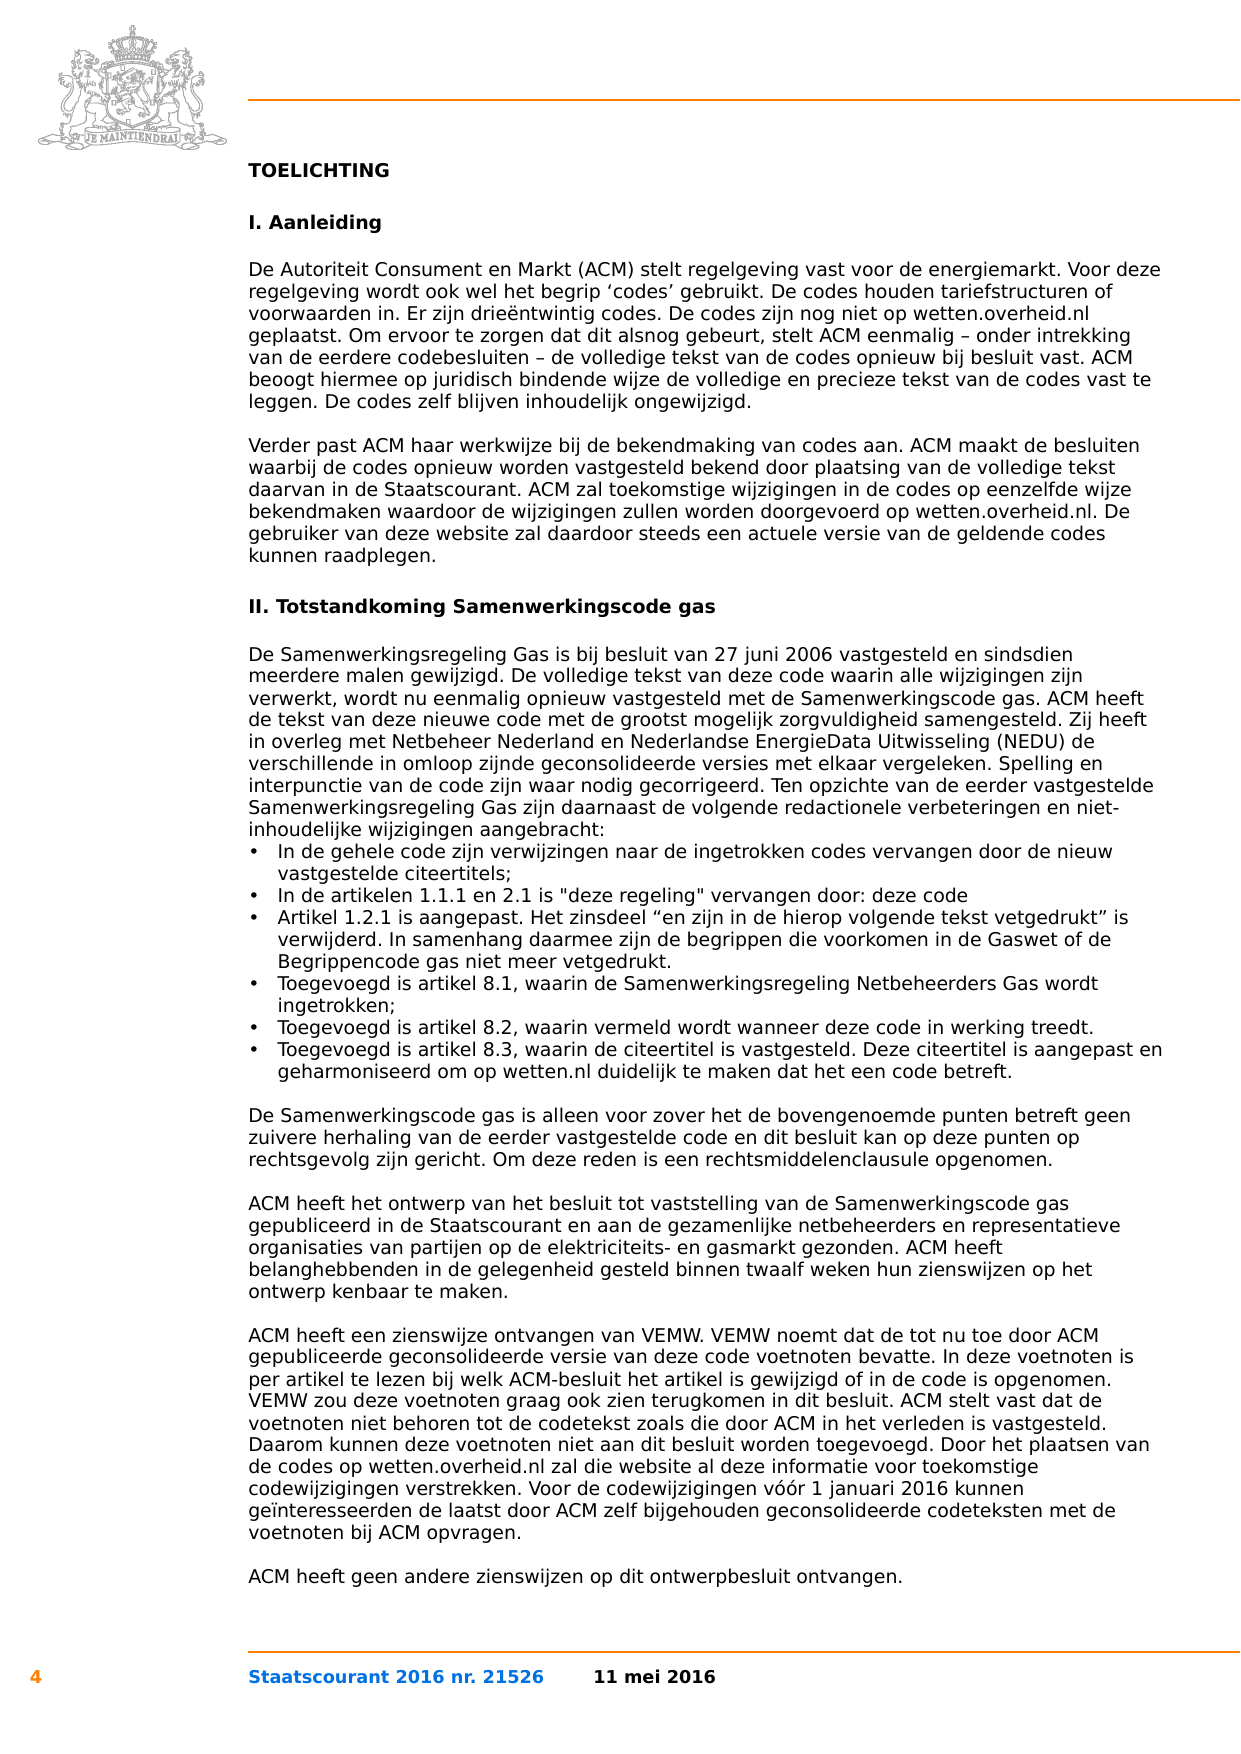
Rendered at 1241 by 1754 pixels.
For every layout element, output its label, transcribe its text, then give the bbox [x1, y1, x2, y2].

text • Toegevoegd is artikel 8.2, waarin vermeld wordt wanneer deze code in werking treedt. [248, 1017, 1163, 1039]
text • In de artikelen 1.1.1 en 2.1 is "deze regeling" vervangen door: deze code [248, 885, 1163, 907]
subtitle I. Aanleiding [248, 212, 1163, 234]
text • Toegevoegd is artikel 8.1, waarin de Samenwerkingsregeling Netbeheerders Gas wordt ingetrokken; [248, 973, 1163, 1017]
text • Artikel 1.2.1 is aangepast. Het zinsdeel “en zijn in de hierop volgende tekst vetgedrukt” is verwijderd. In samenhang daarmee zijn de begrippen die voorkomen in de Gaswet of de Begrippencode gas niet meer vetgedrukt. [248, 907, 1163, 973]
text ACM heeft het ontwerp van het besluit tot vaststelling van de Samenwerkingscode gas gepubliceerd in de Staatscourant en aan de gezamenlijke netbeheerders en representatieve organisaties van partijen op de elektriciteits- en gasmarkt gezonden. ACM heeft belanghebbenden in de gelegenheid gesteld binnen twaalf weken hun zienswijzen op het ontwerp kenbaar te maken. [248, 1193, 1163, 1303]
picture [38, 25, 227, 150]
text De Samenwerkingscode gas is alleen voor zover het de bovengenoemde punten betreft geen zuivere herhaling van de eerder vastgestelde code en dit besluit kan op deze punten op rechtsgevolg zijn gericht. Om deze reden is een rechtsmiddelenclausule opgenomen. [248, 1105, 1163, 1171]
subtitle II. Totstandkoming Samenwerkingscode gas [248, 596, 1163, 618]
text Verder past ACM haar werkwijze bij de bekendmaking van codes aan. ACM maakt de besluiten waarbij de codes opnieuw worden vastgesteld bekend door plaatsing van de volledige tekst daarvan in de Staatscourant. ACM zal toekomstige wijzigingen in de codes op eenzelfde wijze bekendmaken waardoor de wijzigingen zullen worden doorgevoerd op wetten.overheid.nl. De gebruiker van deze website zal daardoor steeds een actuele versie van de geldende codes kunnen raadplegen. [248, 434, 1163, 566]
text De Autoriteit Consument en Markt (ACM) stelt regelgeving vast voor de energiemarkt. Voor deze regelgeving wordt ook wel het begrip ‘codes’ gebruikt. De codes houden tariefstructuren of voorwaarden in. Er zijn drieëntwintig codes. De codes zijn nog niet op wetten.overheid.nl geplaatst. Om ervoor te zorgen dat dit alsnog gebeurt, stelt ACM eenmalig – onder intrekking van de eerdere codebesluiten – de volledige tekst van de codes opnieuw bij besluit vast. ACM beoogt hiermee op juridisch bindende wijze de volledige en precieze tekst van de codes vast te leggen. De codes zelf blijven inhoudelijk ongewijzigd. [248, 259, 1163, 413]
text ACM heeft een zienswijze ontvangen van VEMW. VEMW noemt dat de tot nu toe door ACM gepubliceerde geconsolideerde versie van deze code voetnoten bevatte. In deze voetnoten is per artikel te lezen bij welk ACM-besluit het artikel is gewijzigd of in de code is opgenomen. VEMW zou deze voetnoten graag ook zien terugkomen in dit besluit. ACM stelt vast dat de voetnoten niet behoren tot de codetekst zoals die door ACM in het verleden is vastgesteld. Daarom kunnen deze voetnoten niet aan dit besluit worden toegevoegd. Door het plaatsen van de codes op wetten.overheid.nl zal die website al deze informatie voor toekomstige codewijzigingen verstrekken. Voor de codewijzigingen vóór 1 januari 2016 kunnen geïnteresseerden de laatst door ACM zelf bijgehouden geconsolideerde codeteksten met de voetnoten bij ACM opvragen. [248, 1324, 1163, 1544]
text De Samenwerkingsregeling Gas is bij besluit van 27 juni 2006 vastgesteld en sindsdien meerdere malen gewijzigd. De volledige tekst van deze code waarin alle wijzigingen zijn verwerkt, wordt nu eenmalig opnieuw vastgesteld met de Samenwerkingscode gas. ACM heeft de tekst van deze nieuwe code met de grootst mogelijk zorgvuldigheid samengesteld. Zij heeft in overleg met Netbeheer Nederland en Nederlandse EnergieData Uitwisseling (NEDU) de verschillende in omloop zijnde geconsolideerde versies met elkaar vergeleken. Spelling en interpunctie van de code zijn waar nodig gecorrigeerd. Ten opzichte van de eerder vastgestelde Samenwerkingsregeling Gas zijn daarnaast de volgende redactionele verbeteringen en niet-inhoudelijke wijzigingen aangebracht: [248, 643, 1163, 841]
text • In de gehele code zijn verwijzingen naar de ingetrokken codes vervangen door de nieuw vastgestelde citeertitels; [248, 841, 1163, 885]
text ACM heeft geen andere zienswijzen op dit ontwerpbesluit ontvangen. [248, 1566, 1163, 1588]
text • Toegevoegd is artikel 8.3, waarin de citeertitel is vastgesteld. Deze citeertitel is aangepast en geharmoniseerd om op wetten.nl duidelijk te maken dat het een code betreft. [248, 1039, 1163, 1083]
subtitle TOELICHTING [248, 160, 1163, 182]
